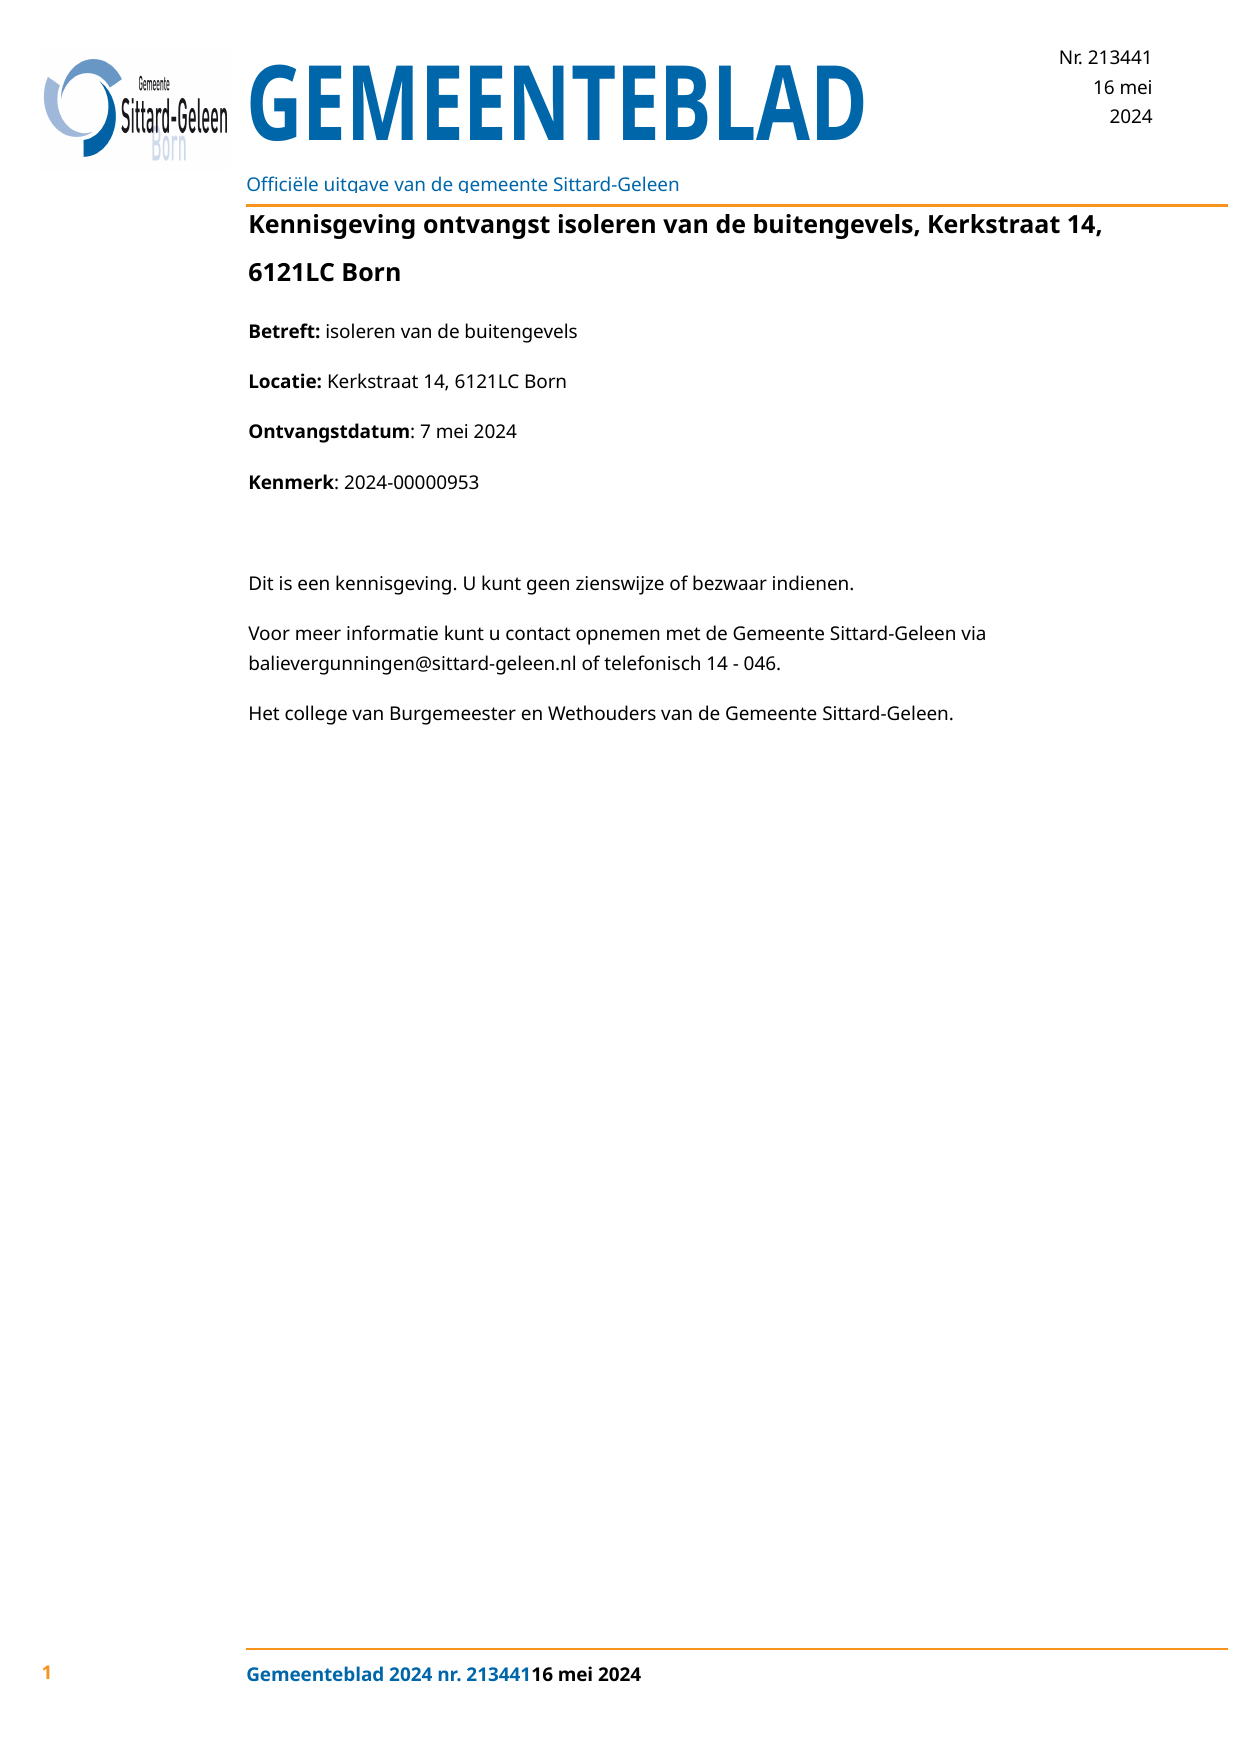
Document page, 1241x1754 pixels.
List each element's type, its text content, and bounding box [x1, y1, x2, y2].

picture [41, 47, 231, 172]
text Ontvangstdatum: 7 mei 2024 [248, 419, 1152, 444]
text Voor meer informatie kunt u contact opnemen met de Gemeente Sittard-Geleen via balievergunningen@sittard-geleen.nl of telefonisch 14 - 046. [248, 620, 1152, 676]
text Het college van Burgemeester en Wethouders van de Gemeente Sittard-Geleen. [248, 700, 1152, 726]
text Betreft: isoleren van de buitengevels [248, 318, 1152, 344]
text Kennisgeving ontvangst isoleren van de buitengevels, Kerkstraat 14, 6121LC Born [248, 207, 1152, 288]
text Kenmerk: 2024-00000953 [248, 469, 1152, 495]
text Locatie: Kerkstraat 14, 6121LC Born [248, 368, 1152, 394]
text Dit is een kennisgeving. U kunt geen zienswijze of bezwaar indienen. [248, 570, 1152, 596]
